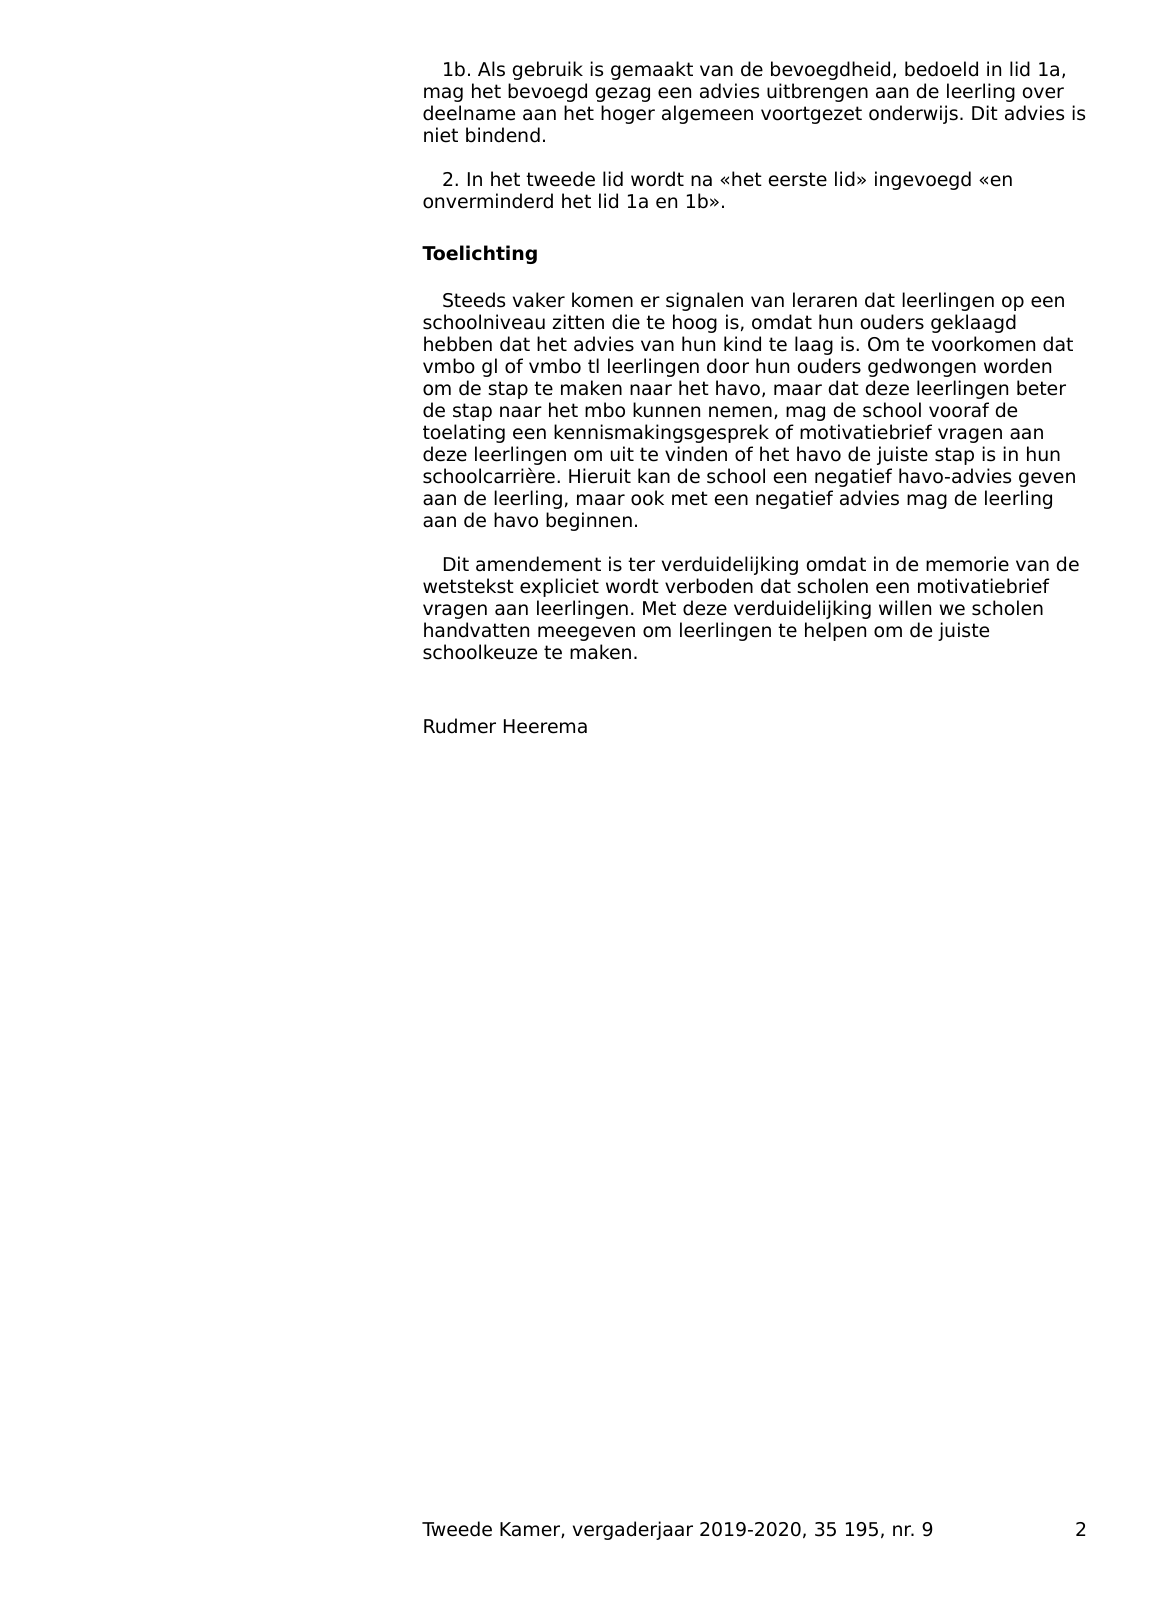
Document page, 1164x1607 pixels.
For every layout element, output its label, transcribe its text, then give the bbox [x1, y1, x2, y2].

text 2. In het tweede lid wordt na «het eerste lid» ingevoegd «en onverminderd het lid 1a en 1b». [422, 169, 1087, 213]
text Dit amendement is ter verduidelijking omdat in de memorie van de wetstekst expliciet wordt verboden dat scholen een motivatiebrief vragen aan leerlingen. Met deze verduidelijking willen we scholen handvatten meegeven om leerlingen te helpen om de juiste schoolkeuze te maken. [422, 554, 1087, 664]
text Rudmer Heerema [422, 694, 1087, 738]
text 1b. Als gebruik is gemaakt van de bevoegdheid, bedoeld in lid 1a, mag het bevoegd gezag een advies uitbrengen aan de leerling over deelname aan het hoger algemeen voortgezet onderwijs. Dit advies is niet bindend. [422, 59, 1087, 147]
subtitle Toelichting [422, 243, 1087, 265]
text Steeds vaker komen er signalen van leraren dat leerlingen op een schoolniveau zitten die te hoog is, omdat hun ouders geklaagd hebben dat het advies van hun kind te laag is. Om te voorkomen dat vmbo gl of vmbo tl leerlingen door hun ouders gedwongen worden om de stap te maken naar het havo, maar dat deze leerlingen beter de stap naar het mbo kunnen nemen, mag de school vooraf de toelating een kennismakingsgesprek of motivatiebrief vragen aan deze leerlingen om uit te vinden of het havo de juiste stap is in hun schoolcarrière. Hieruit kan de school een negatief havo-advies geven aan de leerling, maar ook met een negatief advies mag de leerling aan de havo beginnen. [422, 290, 1087, 532]
